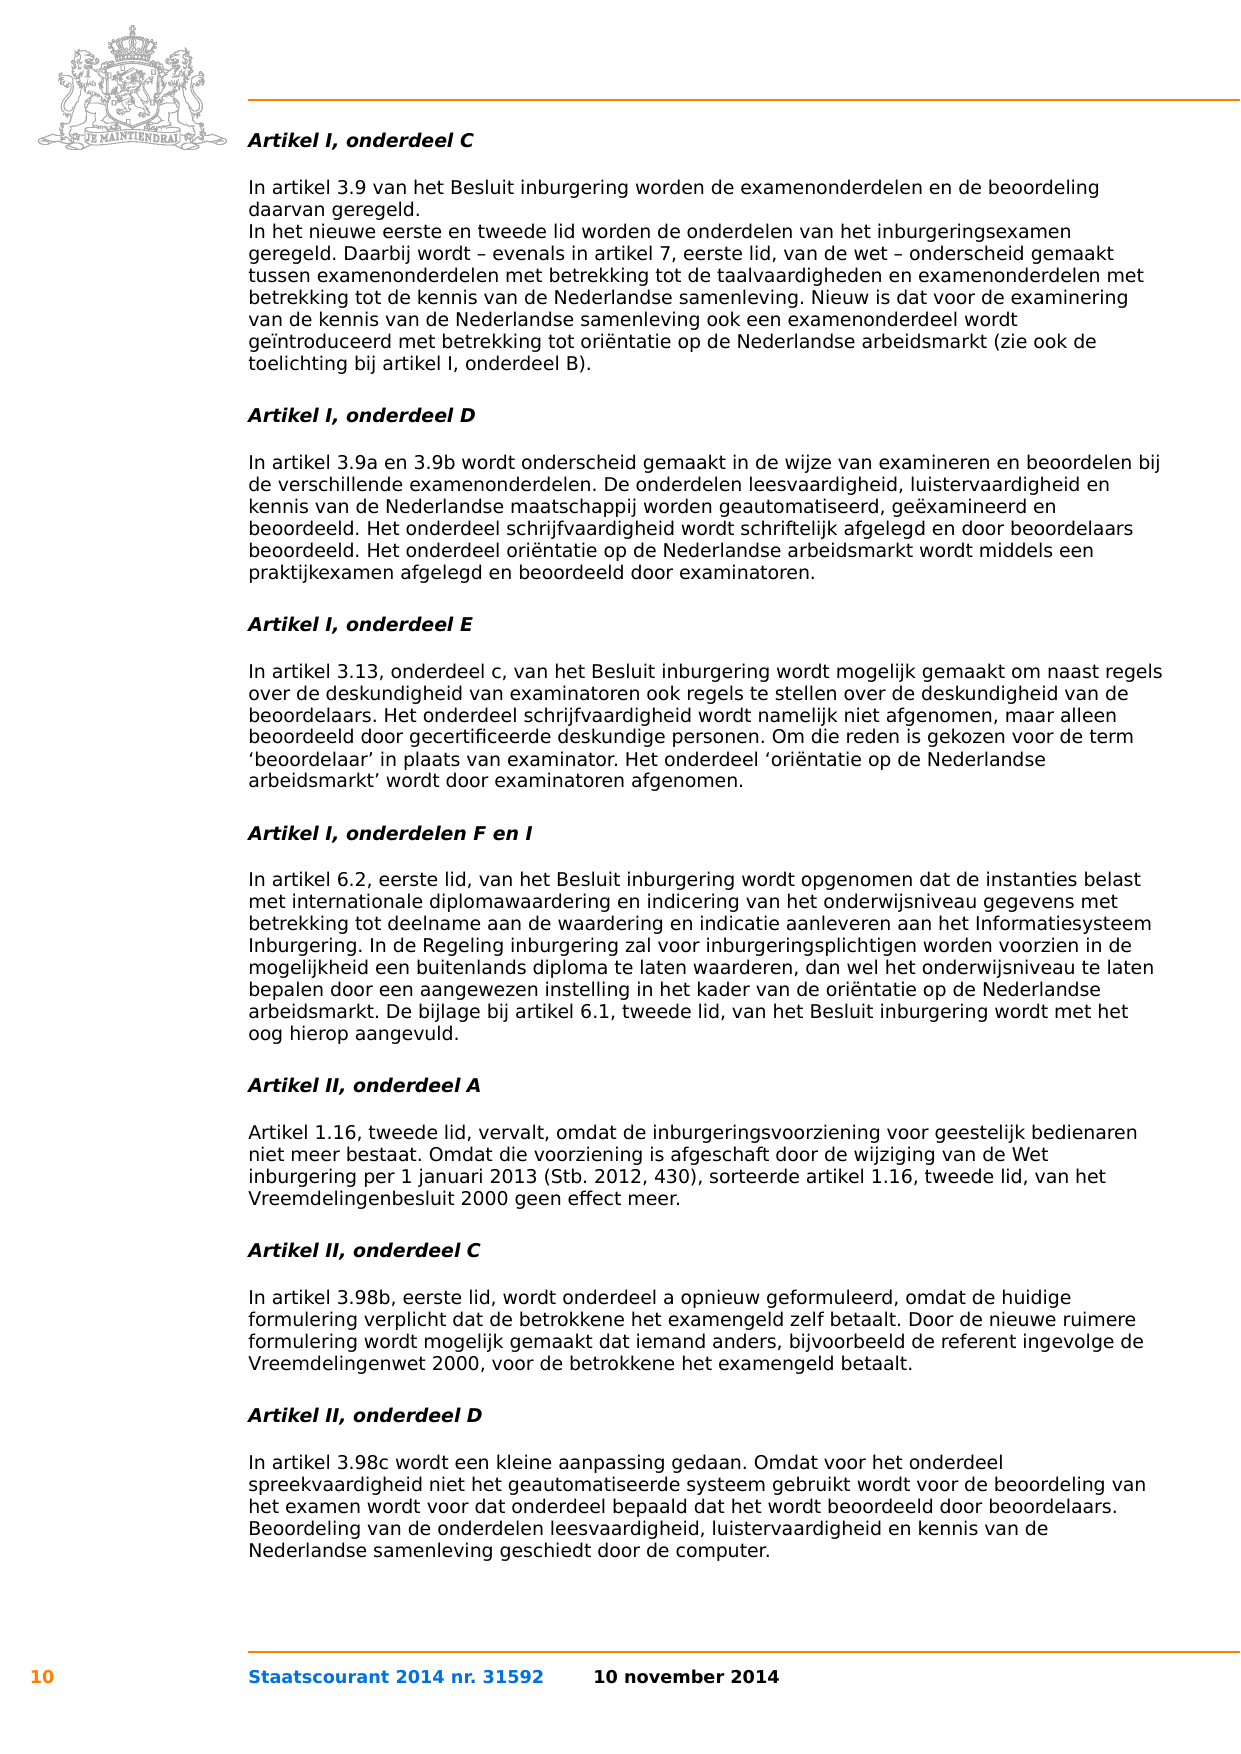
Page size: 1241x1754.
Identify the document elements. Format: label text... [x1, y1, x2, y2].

text In artikel 3.13, onderdeel c, van het Besluit inburgering wordt mogelijk gemaakt om naast regels over de deskundigheid van examinatoren ook regels te stellen over de deskundigheid van de beoordelaars. Het onderdeel schrijfvaardigheid wordt namelijk niet afgenomen, maar alleen beoordeeld door gecertificeerde deskundige personen. Om die reden is gekozen voor de term ‘beoordelaar’ in plaats van examinator. Het onderdeel ‘oriëntatie op de Nederlandse arbeidsmarkt’ wordt door examinatoren afgenomen. [248, 661, 1163, 792]
text In artikel 3.9 van het Besluit inburgering worden de examenonderdelen en de beoordeling daarvan geregeld. [248, 177, 1163, 221]
subtitle Artikel II, onderdeel A [248, 1075, 1163, 1097]
text In artikel 3.98c wordt een kleine aanpassing gedaan. Omdat voor het onderdeel spreekvaardigheid niet het geautomatiseerde systeem gebruikt wordt voor de beoordeling van het examen wordt voor dat onderdeel bepaald dat het wordt beoordeeld door beoordelaars. Beoordeling van de onderdelen leesvaardigheid, luistervaardigheid en kennis van de Nederlandse samenleving geschiedt door de computer. [248, 1452, 1163, 1562]
text Artikel 1.16, tweede lid, vervalt, omdat de inburgeringsvoorziening voor geestelijk bedienaren niet meer bestaat. Omdat die voorziening is afgeschaft door de wijziging van de Wet inburgering per 1 januari 2013 (Stb. 2012, 430), sorteerde artikel 1.16, tweede lid, van het Vreemdelingenbesluit 2000 geen effect meer. [248, 1122, 1163, 1210]
text In artikel 3.9a en 3.9b wordt onderscheid gemaakt in de wijze van examineren en beoordelen bij de verschillende examenonderdelen. De onderdelen leesvaardigheid, luistervaardigheid en kennis van de Nederlandse maatschappij worden geautomatiseerd, geëxamineerd en beoordeeld. Het onderdeel schrijfvaardigheid wordt schriftelijk afgelegd en door beoordelaars beoordeeld. Het onderdeel oriëntatie op de Nederlandse arbeidsmarkt wordt middels een praktijkexamen afgelegd en beoordeeld door examinatoren. [248, 452, 1163, 583]
picture [38, 25, 227, 150]
subtitle Artikel I, onderdeel D [248, 405, 1163, 427]
subtitle Artikel II, onderdeel C [248, 1240, 1163, 1262]
subtitle Artikel I, onderdeel E [248, 613, 1163, 636]
text In artikel 6.2, eerste lid, van het Besluit inburgering wordt opgenomen dat de instanties belast met internationale diplomawaardering en indicering van het onderwijsniveau gegevens met betrekking tot deelname aan de waardering en indicatie aanleveren aan het Informatiesysteem Inburgering. In de Regeling inburgering zal voor inburgeringsplichtigen worden voorzien in de mogelijkheid een buitenlands diploma te laten waarderen, dan wel het onderwijsniveau te laten bepalen door een aangewezen instelling in het kader van de oriëntatie op de Nederlandse arbeidsmarkt. De bijlage bij artikel 6.1, tweede lid, van het Besluit inburgering wordt met het oog hierop aangevuld. [248, 869, 1163, 1045]
subtitle Artikel II, onderdeel D [248, 1405, 1163, 1427]
subtitle Artikel I, onderdeel C [248, 130, 1163, 152]
text In het nieuwe eerste en tweede lid worden de onderdelen van het inburgeringsexamen geregeld. Daarbij wordt – evenals in artikel 7, eerste lid, van de wet – onderscheid gemaakt tussen examenonderdelen met betrekking tot de taalvaardigheden en examenonderdelen met betrekking tot de kennis van de Nederlandse samenleving. Nieuw is dat voor de examinering van de kennis van de Nederlandse samenleving ook een examenonderdeel wordt geïntroduceerd met betrekking tot oriëntatie op de Nederlandse arbeidsmarkt (zie ook de toelichting bij artikel I, onderdeel B). [248, 221, 1163, 375]
text In artikel 3.98b, eerste lid, wordt onderdeel a opnieuw geformuleerd, omdat de huidige formulering verplicht dat de betrokkene het examengeld zelf betaalt. Door de nieuwe ruimere formulering wordt mogelijk gemaakt dat iemand anders, bijvoorbeeld de referent ingevolge de Vreemdelingenwet 2000, voor de betrokkene het examengeld betaalt. [248, 1287, 1163, 1375]
subtitle Artikel I, onderdelen F en I [248, 822, 1163, 844]
